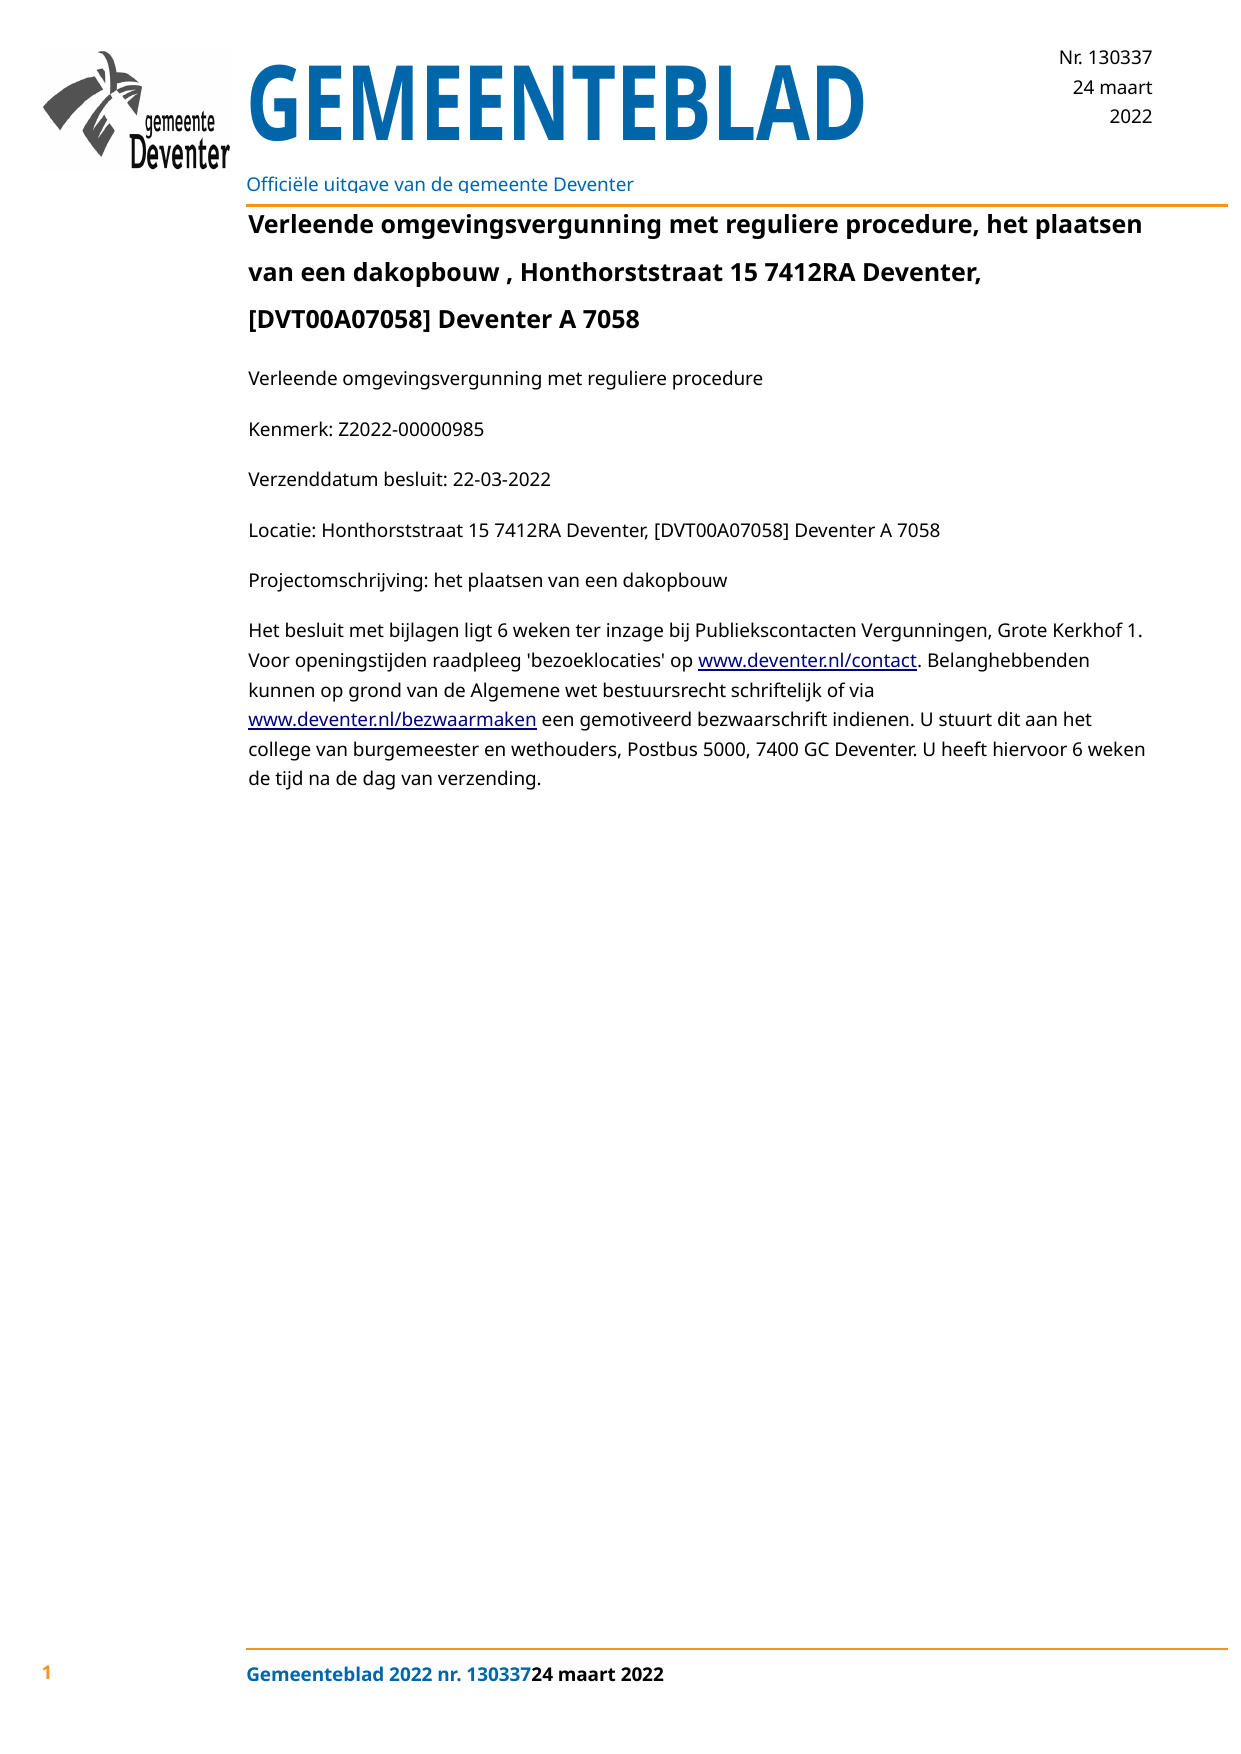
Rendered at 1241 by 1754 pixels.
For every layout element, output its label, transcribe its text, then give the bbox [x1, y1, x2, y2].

text Projectomschrijving: het plaatsen van een dakopbouw [248, 567, 1152, 593]
text Verleende omgevingsvergunning met reguliere procedure, het plaatsen van een dakopbouw , Honthorststraat 15 7412RA Deventer, [DVT00A07058] Deventer A 7058 [248, 207, 1152, 336]
text Verzenddatum besluit: 22-03-2022 [248, 466, 1152, 492]
text Locatie: Honthorststraat 15 7412RA Deventer, [DVT00A07058] Deventer A 7058 [248, 517, 1152, 542]
text Kenmerk: Z2022-00000985 [248, 416, 1152, 442]
picture [41, 47, 231, 172]
text Het besluit met bijlagen ligt 6 weken ter inzage bij Publiekscontacten Vergunningen, Grote Kerkhof 1. Voor openingstijden raadpleeg 'bezoeklocaties' op www.deventer.nl/contact. Belanghebbenden kunnen op grond van de Algemene wet bestuursrecht schriftelijk of via www.deventer.nl/bezwaarmaken een gemotiveerd bezwaarschrift indienen. U stuurt dit aan het college van burgemeester en wethouders, Postbus 5000, 7400 GC Deventer. U heeft hiervoor 6 weken de tijd na de dag van verzending. [248, 618, 1152, 791]
text Verleende omgevingsvergunning met reguliere procedure [248, 366, 1152, 391]
